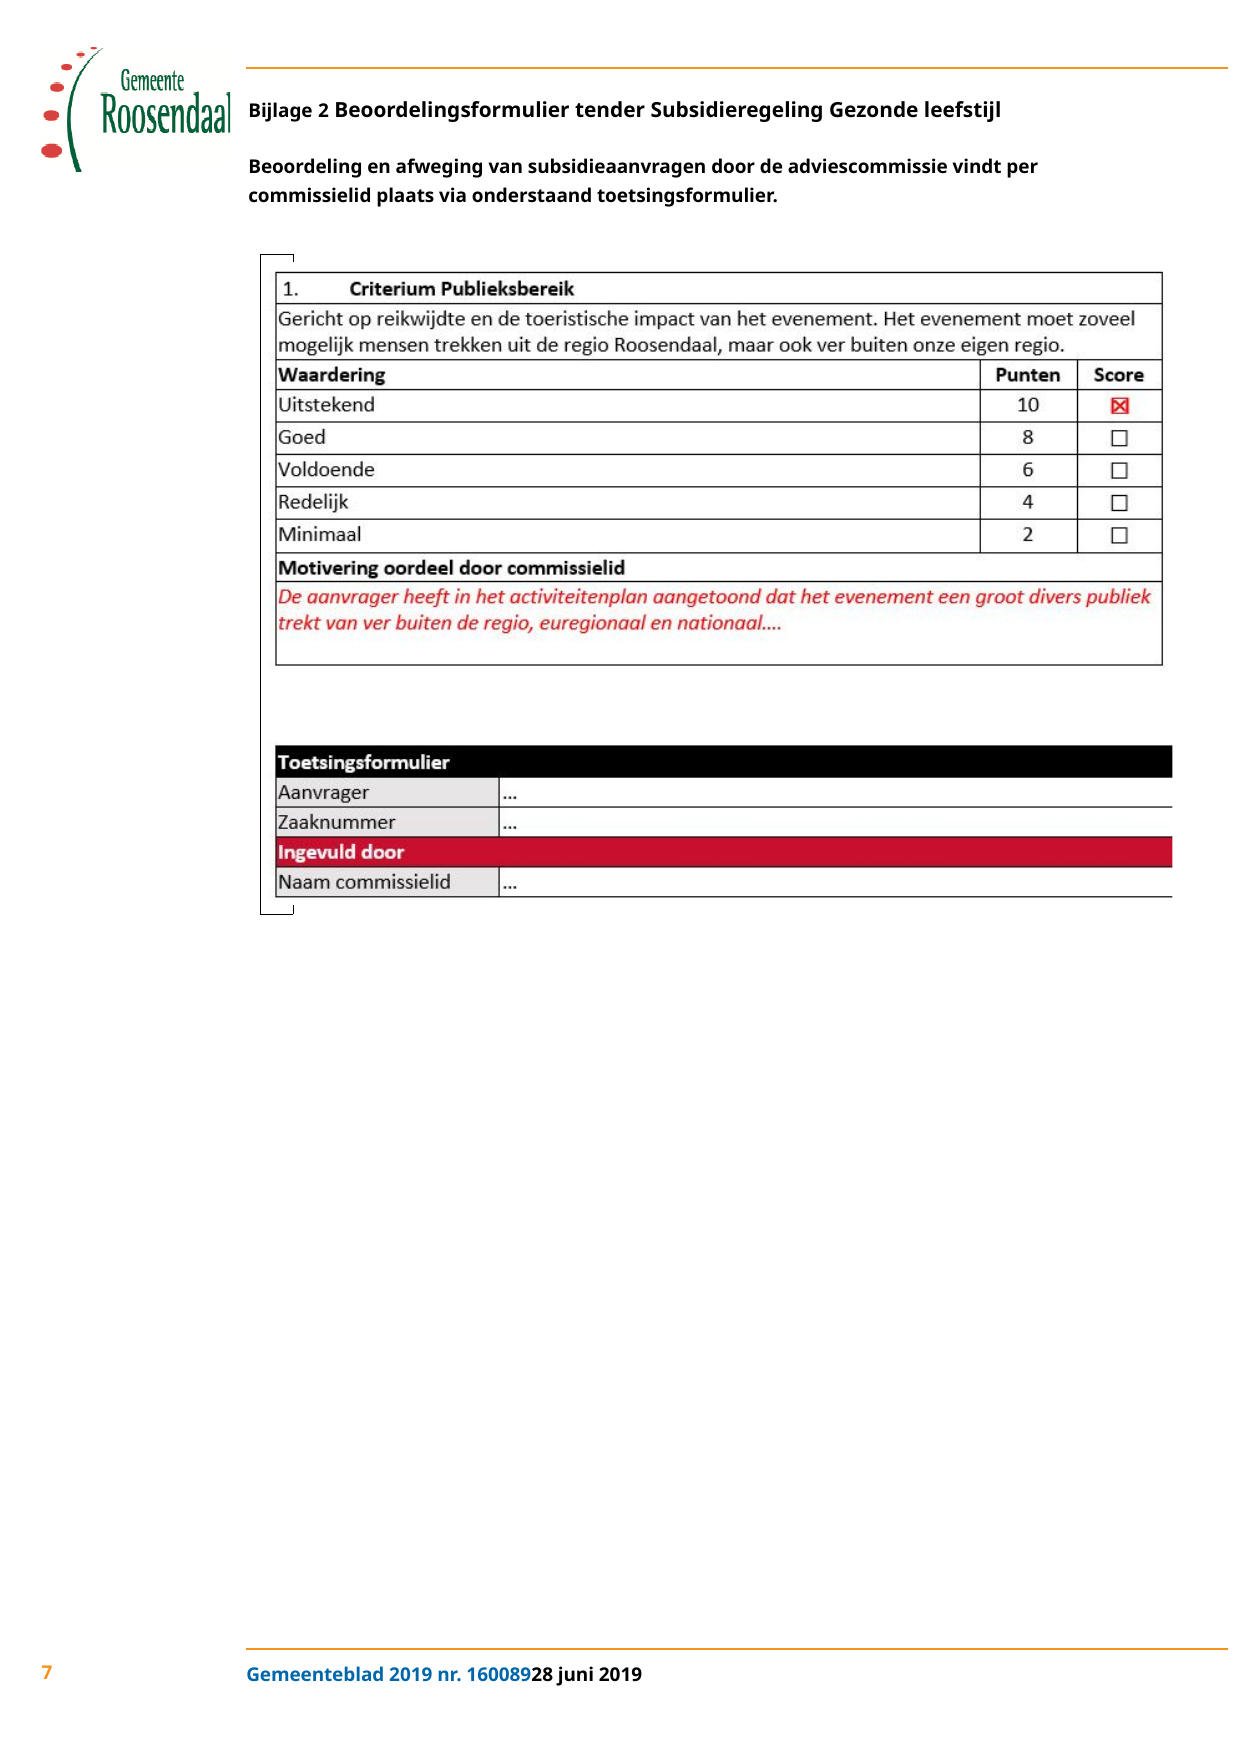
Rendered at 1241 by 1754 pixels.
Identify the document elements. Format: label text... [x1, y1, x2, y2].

text Beoordeling en afweging van subsidieaanvragen door de adviescommissie vindt per commissielid plaats via onderstaand toetsingsformulier. [248, 153, 1152, 208]
picture [41, 47, 231, 172]
picture [268, 262, 1173, 905]
text Bijlage 2 Beoordelingsformulier tender Subsidieregeling Gezonde leefstijl [248, 95, 1152, 123]
